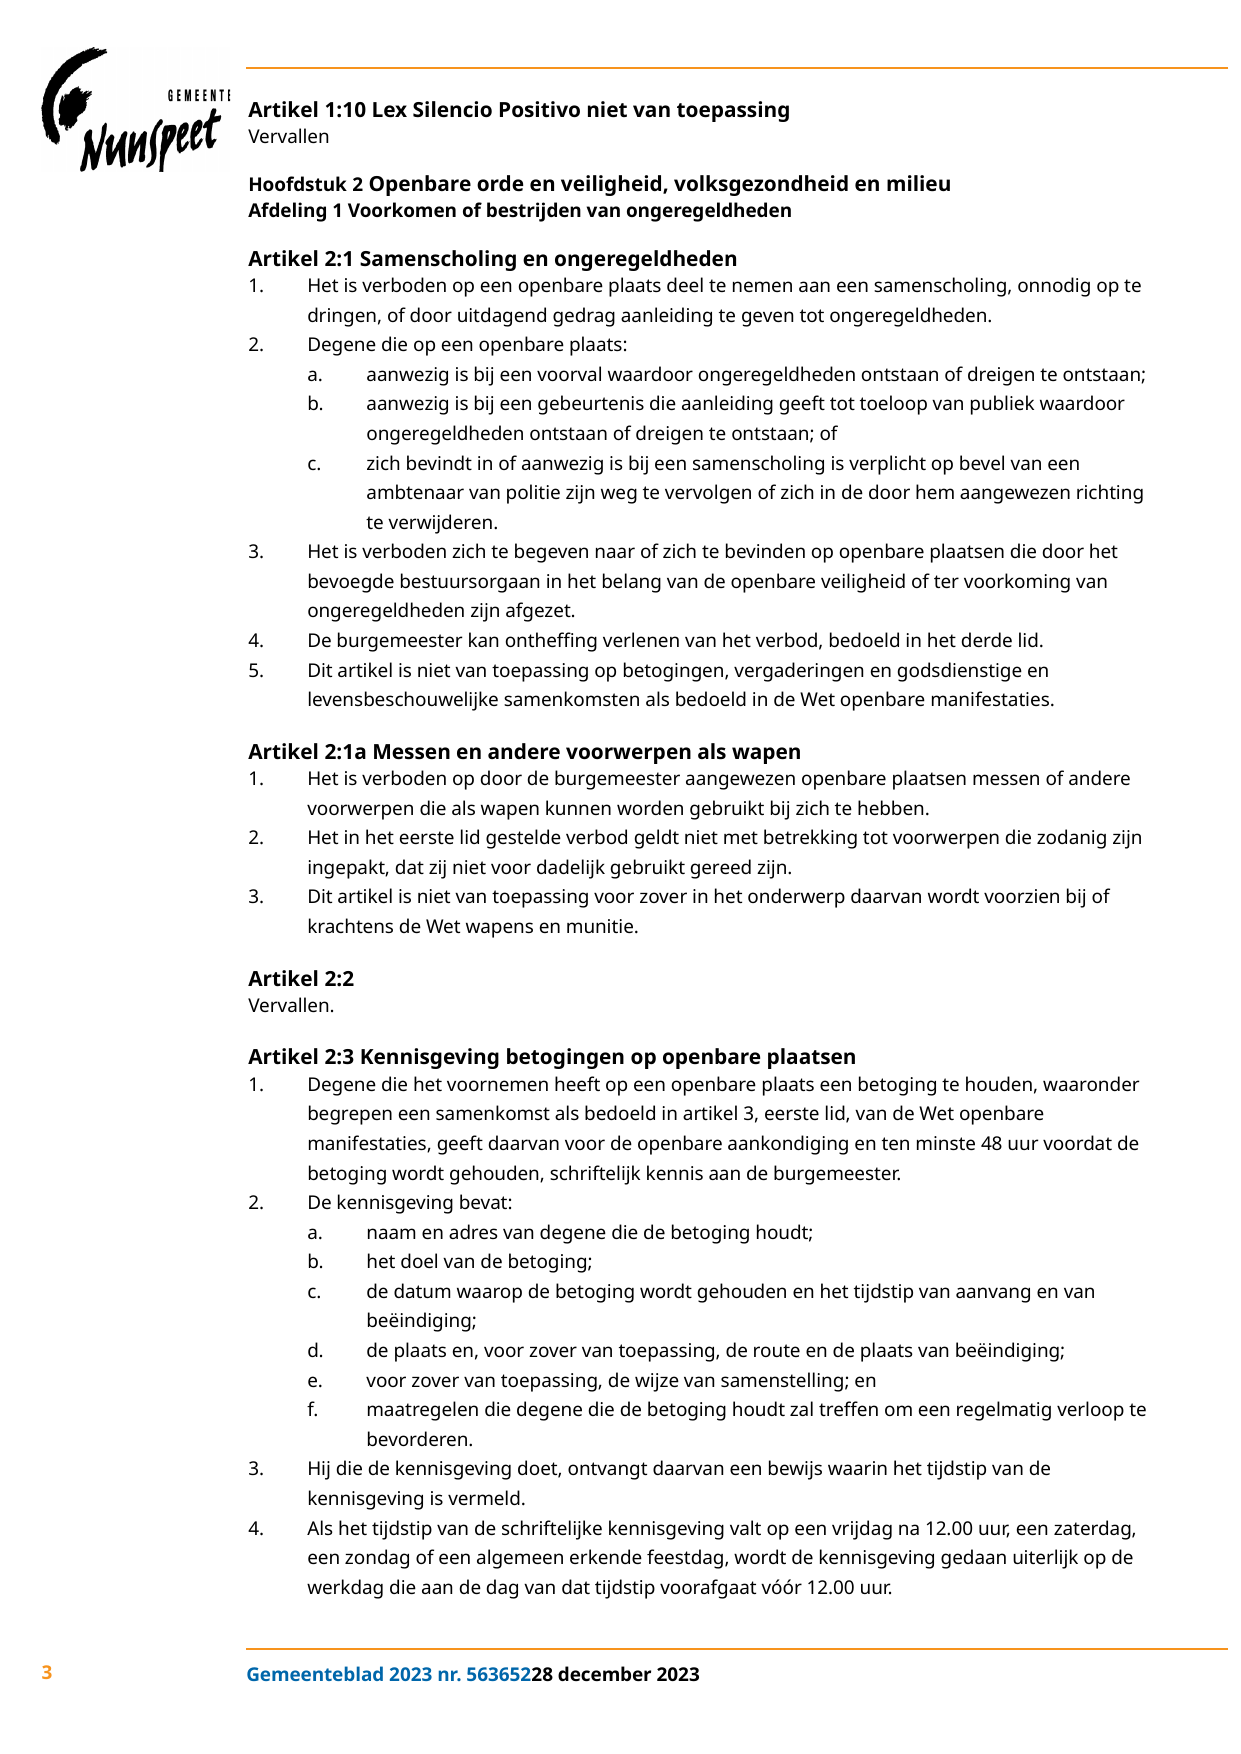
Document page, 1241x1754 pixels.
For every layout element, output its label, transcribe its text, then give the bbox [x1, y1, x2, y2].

list naam en adres van degene die de betoging houdt; [307, 1219, 1152, 1244]
text Artikel 2:1a Messen en andere voorwerpen als wapen [248, 737, 1152, 765]
list zich bevindt in of aanwezig is bij een samenscholing is verplicht op bevel van een ambtenaar van politie zijn weg te vervolgen of zich in de door hem aangewezen richting te verwijderen. [307, 450, 1152, 535]
list Dit artikel is niet van toepassing voor zover in het onderwerp daarvan wordt voorzien bij of krachtens de Wet wapens en munitie. [248, 884, 1152, 939]
list het doel van de betoging; [307, 1248, 1152, 1274]
list Het is verboden op een openbare plaats deel te nemen aan een samenscholing, onnodig op te dringen, of door uitdagend gedrag aanleiding te geven tot ongeregeldheden. [248, 272, 1152, 328]
list de datum waarop de betoging wordt gehouden en het tijdstip van aanvang en van beëindiging; [307, 1278, 1152, 1333]
list Degene die het voornemen heeft op een openbare plaats een betoging te houden, waaronder begrepen een samenkomst als bedoeld in artikel 3, eerste lid, van de Wet openbare manifestaties, geeft daarvan voor de openbare aankondiging en ten minste 48 uur voordat de betoging wordt gehouden, schriftelijk kennis aan de burgemeester. [248, 1071, 1152, 1185]
list Het in het eerste lid gestelde verbod geldt niet met betrekking tot voorwerpen die zodanig zijn ingepakt, dat zij niet voor dadelijk gebruikt gereed zijn. [248, 824, 1152, 880]
text Artikel 2:2 [248, 964, 1152, 992]
list de plaats en, voor zover van toepassing, de route en de plaats van beëindiging; [307, 1337, 1152, 1363]
text Artikel 1:10 Lex Silencio Positivo niet van toepassing [248, 95, 1152, 123]
list Hij die de kennisgeving doet, ontvangt daarvan een bewijs waarin het tijdstip van de kennisgeving is vermeld. [248, 1456, 1152, 1511]
list Als het tijdstip van de schriftelijke kennisgeving valt op een vrijdag na 12.00 uur, een zaterdag, een zondag of een algemeen erkende feestdag, wordt de kennisgeving gedaan uiterlijk op de werkdag die aan de dag van dat tijdstip voorafgaat vóór 12.00 uur. [248, 1515, 1152, 1599]
list aanwezig is bij een voorval waardoor ongeregeldheden ontstaan of dreigen te ontstaan; [307, 361, 1152, 387]
list voor zover van toepassing, de wijze van samenstelling; en [307, 1367, 1152, 1392]
text Vervallen. [248, 992, 1152, 1018]
list De burgemeester kan ontheffing verlenen van het verbod, bedoeld in het derde lid. [248, 627, 1152, 653]
list Degene die op een openbare plaats: [248, 331, 1152, 357]
list maatregelen die degene die de betoging houdt zal treffen om een regelmatig verloop te bevorderen. [307, 1396, 1152, 1452]
text Hoofdstuk 2 Openbare orde en veiligheid, volksgezondheid en milieu [248, 169, 1152, 197]
list Dit artikel is niet van toepassing op betogingen, vergaderingen en godsdienstige en levensbeschouwelijke samenkomsten als bedoeld in de Wet openbare manifestaties. [248, 657, 1152, 712]
list Het is verboden zich te begeven naar of zich te bevinden op openbare plaatsen die door het bevoegde bestuursorgaan in het belang van de openbare veiligheid of ter voorkoming van ongeregeldheden zijn afgezet. [248, 538, 1152, 623]
text Vervallen [248, 123, 1152, 149]
list aanwezig is bij een gebeurtenis die aanleiding geeft tot toeloop van publiek waardoor ongeregeldheden ontstaan of dreigen te ontstaan; of [307, 391, 1152, 446]
list Het is verboden op door de burgemeester aangewezen openbare plaatsen messen of andere voorwerpen die als wapen kunnen worden gebruikt bij zich te hebben. [248, 765, 1152, 821]
text Artikel 2:1 Samenscholing en ongeregeldheden [248, 244, 1152, 272]
picture [41, 47, 231, 172]
text Afdeling 1 Voorkomen of bestrijden van ongeregeldheden [248, 197, 1152, 223]
text Artikel 2:3 Kennisgeving betogingen op openbare plaatsen [248, 1042, 1152, 1071]
list De kennisgeving bevat: [248, 1189, 1152, 1215]
